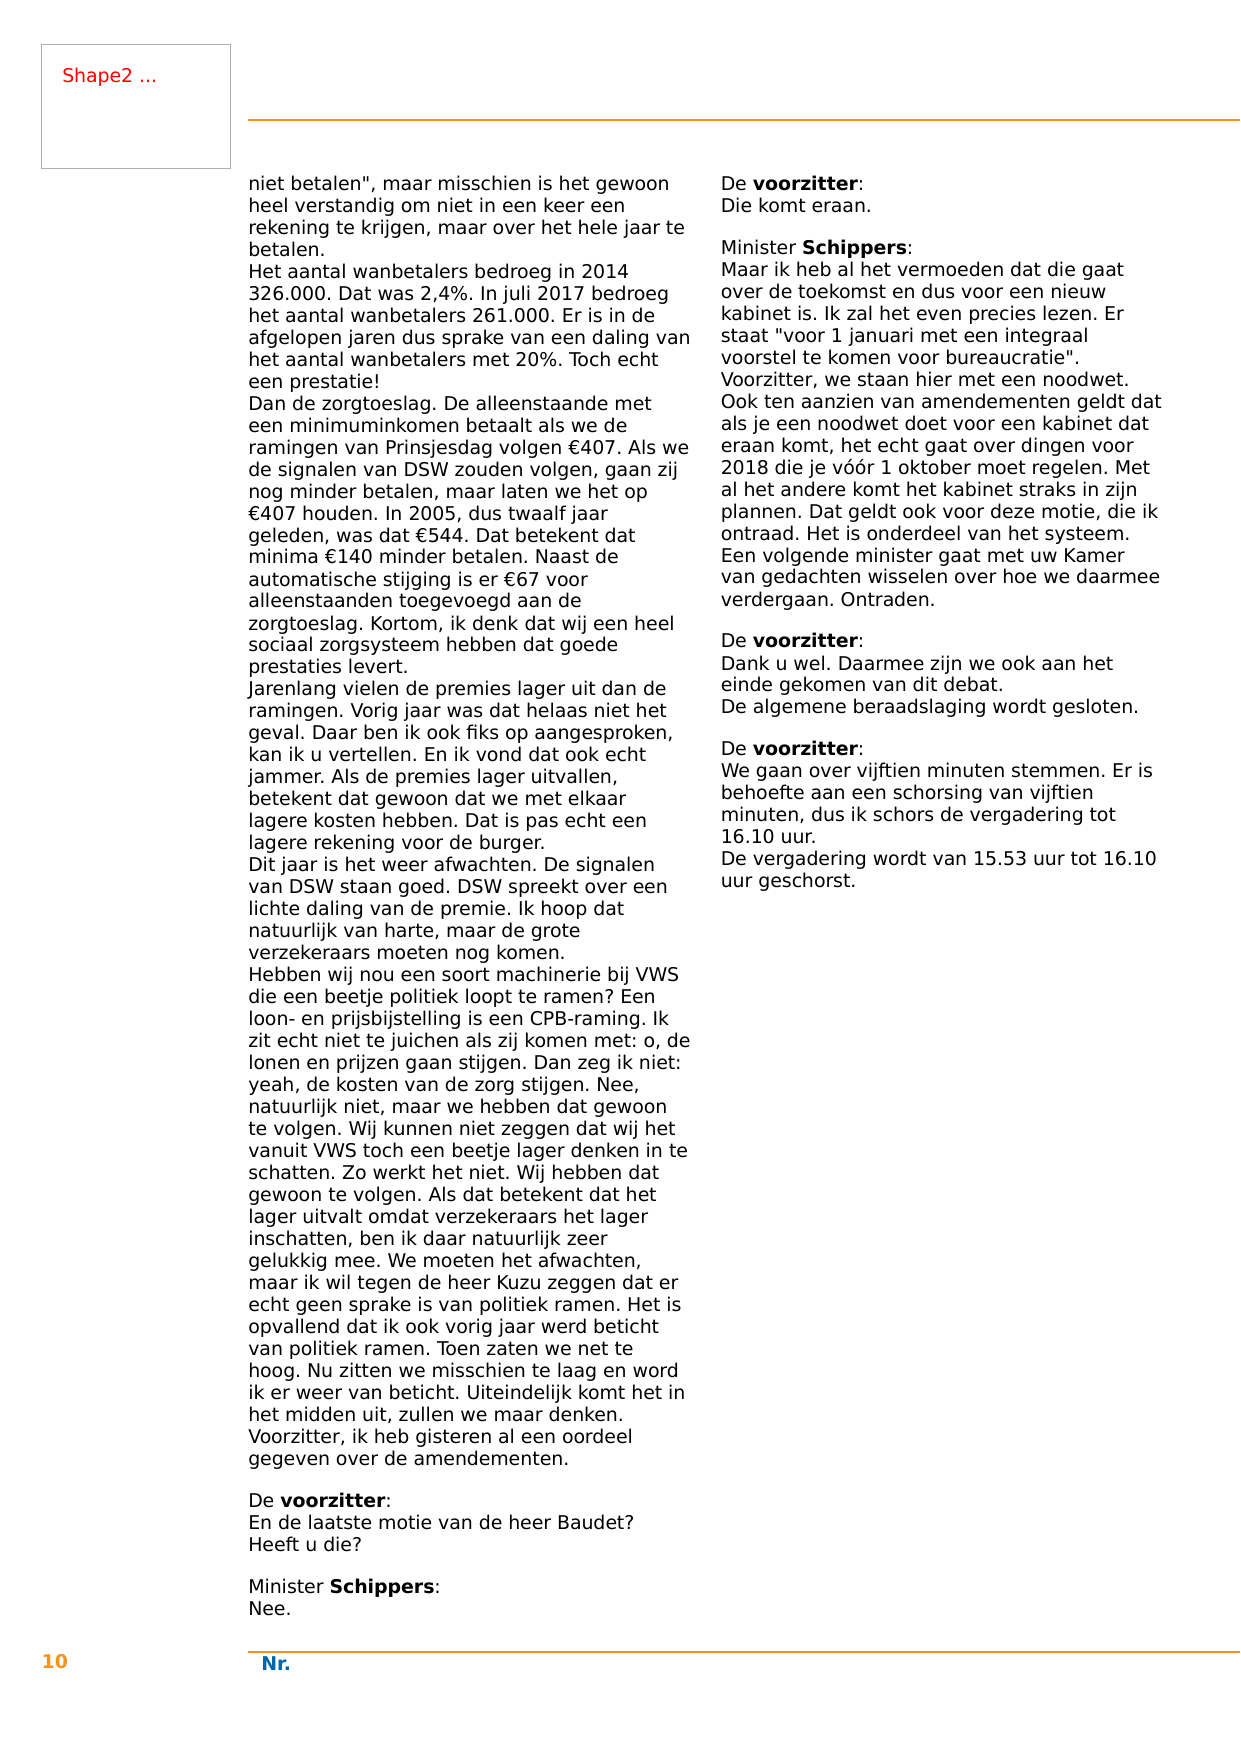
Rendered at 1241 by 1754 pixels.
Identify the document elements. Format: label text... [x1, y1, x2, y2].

text De voorzitter: [721, 630, 1163, 652]
text niet betalen", maar misschien is het gewoon heel verstandig om niet in een keer een rekening te krijgen, maar over het hele jaar te betalen. [248, 173, 691, 261]
text Dank u wel. Daarmee zijn we ook aan het einde gekomen van dit debat. [721, 652, 1163, 696]
text Hebben wij nou een soort machinerie bij VWS die een beetje politiek loopt te ramen? Een loon- en prijsbijstelling is een CPB-raming. Ik zit echt niet te juichen als zij komen met: o, de lonen en prijzen gaan stijgen. Dan zeg ik niet: yeah, de kosten van de zorg stijgen. Nee, natuurlijk niet, maar we hebben dat gewoon te volgen. Wij kunnen niet zeggen dat wij het vanuit VWS toch een beetje lager denken in te schatten. Zo werkt het niet. Wij hebben dat gewoon te volgen. Als dat betekent dat het lager uitvalt omdat verzekeraars het lager inschatten, ben ik daar natuurlijk zeer gelukkig mee. We moeten het afwachten, maar ik wil tegen de heer Kuzu zeggen dat er echt geen sprake is van politiek ramen. Het is opvallend dat ik ook vorig jaar werd beticht van politiek ramen. Toen zaten we net te hoog. Nu zitten we misschien te laag en word ik er weer van beticht. Uiteindelijk komt het in het midden uit, zullen we maar denken. [248, 964, 691, 1426]
text We gaan over vijftien minuten stemmen. Er is behoefte aan een schorsing van vijftien minuten, dus ik schors de vergadering tot 16.10 uur. [721, 760, 1163, 848]
text De voorzitter: [248, 1489, 691, 1512]
text De voorzitter: [721, 738, 1163, 760]
text Nee. [248, 1597, 691, 1619]
text Minister Schippers: [248, 1576, 691, 1597]
text De voorzitter: [721, 173, 1163, 195]
text Dan de zorgtoeslag. De alleenstaande met een minimuminkomen betaalt als we de ramingen van Prinsjesdag volgen €407. Als we de signalen van DSW zouden volgen, gaan zij nog minder betalen, maar laten we het op €407 houden. In 2005, dus twaalf jaar geleden, was dat €544. Dat betekent dat minima €140 minder betalen. Naast de automatische stijging is er €67 voor alleenstaanden toegevoegd aan de zorgtoeslag. Kortom, ik denk dat wij een heel sociaal zorgsysteem hebben dat goede prestaties levert. [248, 393, 691, 678]
text Voorzitter, ik heb gisteren al een oordeel gegeven over de amendementen. [248, 1426, 691, 1469]
text Minister Schippers: [721, 237, 1163, 259]
text Het aantal wanbetalers bedroeg in 2014 326.000. Dat was 2,4%. In juli 2017 bedroeg het aantal wanbetalers 261.000. Er is in de afgelopen jaren dus sprake van een daling van het aantal wanbetalers met 20%. Toch echt een prestatie! [248, 261, 691, 393]
text Maar ik heb al het vermoeden dat die gaat over de toekomst en dus voor een nieuw kabinet is. Ik zal het even precies lezen. Er staat "voor 1 januari met een integraal voorstel te komen voor bureaucratie". Voorzitter, we staan hier met een noodwet. Ook ten aanzien van amendementen geldt dat als je een noodwet doet voor een kabinet dat eraan komt, het echt gaat over dingen voor 2018 die je vóór 1 oktober moet regelen. Met al het andere komt het kabinet straks in zijn plannen. Dat geldt ook voor deze motie, die ik ontraad. Het is onderdeel van het systeem. Een volgende minister gaat met uw Kamer van gedachten wisselen over hoe we daarmee verdergaan. Ontraden. [721, 259, 1163, 610]
text Jarenlang vielen de premies lager uit dan de ramingen. Vorig jaar was dat helaas niet het geval. Daar ben ik ook fiks op aangesproken, kan ik u vertellen. En ik vond dat ook echt jammer. Als de premies lager uitvallen, betekent dat gewoon dat we met elkaar lagere kosten hebben. Dat is pas echt een lagere rekening voor de burger. [248, 678, 691, 854]
text De vergadering wordt van 15.53 uur tot 16.10 uur geschorst. [721, 848, 1163, 892]
text En de laatste motie van de heer Baudet? Heeft u die? [248, 1512, 691, 1556]
text De algemene beraadslaging wordt gesloten. [721, 696, 1163, 718]
text Die komt eraan. [721, 195, 1163, 217]
text Dit jaar is het weer afwachten. De signalen van DSW staan goed. DSW spreekt over een lichte daling van de premie. Ik hoop dat natuurlijk van harte, maar de grote verzekeraars moeten nog komen. [248, 854, 691, 964]
